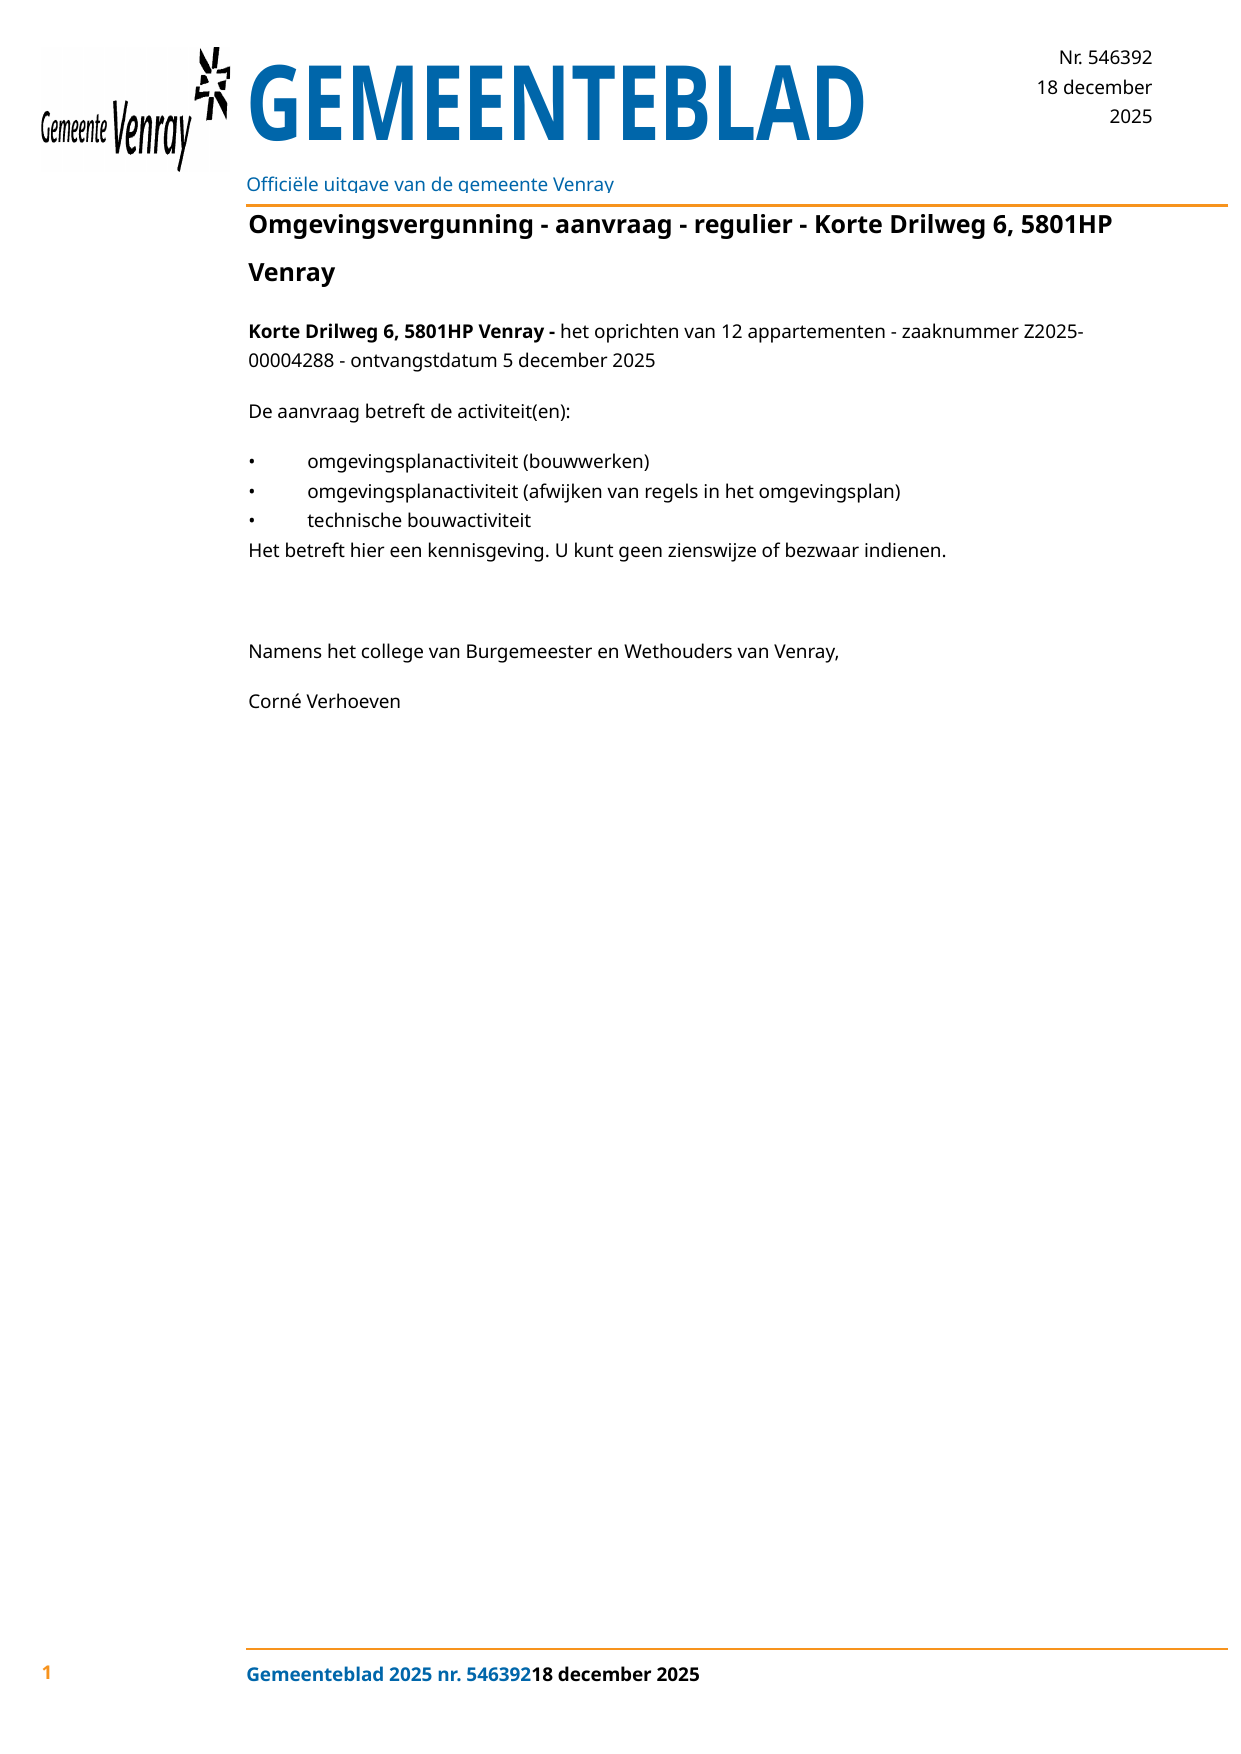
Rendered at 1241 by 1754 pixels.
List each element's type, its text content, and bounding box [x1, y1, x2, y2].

picture [41, 47, 231, 172]
text Korte Drilweg 6, 5801HP Venray - het oprichten van 12 appartementen - zaaknummer Z2025-00004288 - ontvangstdatum 5 december 2025 [248, 318, 1152, 373]
text De aanvraag betreft de activiteit(en): [248, 398, 1152, 424]
text Het betreft hier een kennisgeving. U kunt geen zienswijze of bezwaar indienen. [248, 537, 1152, 563]
list technische bouwactiviteit [248, 507, 1152, 533]
list omgevingsplanactiviteit (bouwwerken) [248, 448, 1152, 474]
text Omgevingsvergunning - aanvraag - regulier - Korte Drilweg 6, 5801HP Venray [248, 207, 1152, 288]
list omgevingsplanactiviteit (afwijken van regels in het omgevingsplan) [248, 478, 1152, 504]
text Namens het college van Burgemeester en Wethouders van Venray, [248, 638, 1152, 664]
text Corné Verhoeven [248, 688, 1152, 714]
